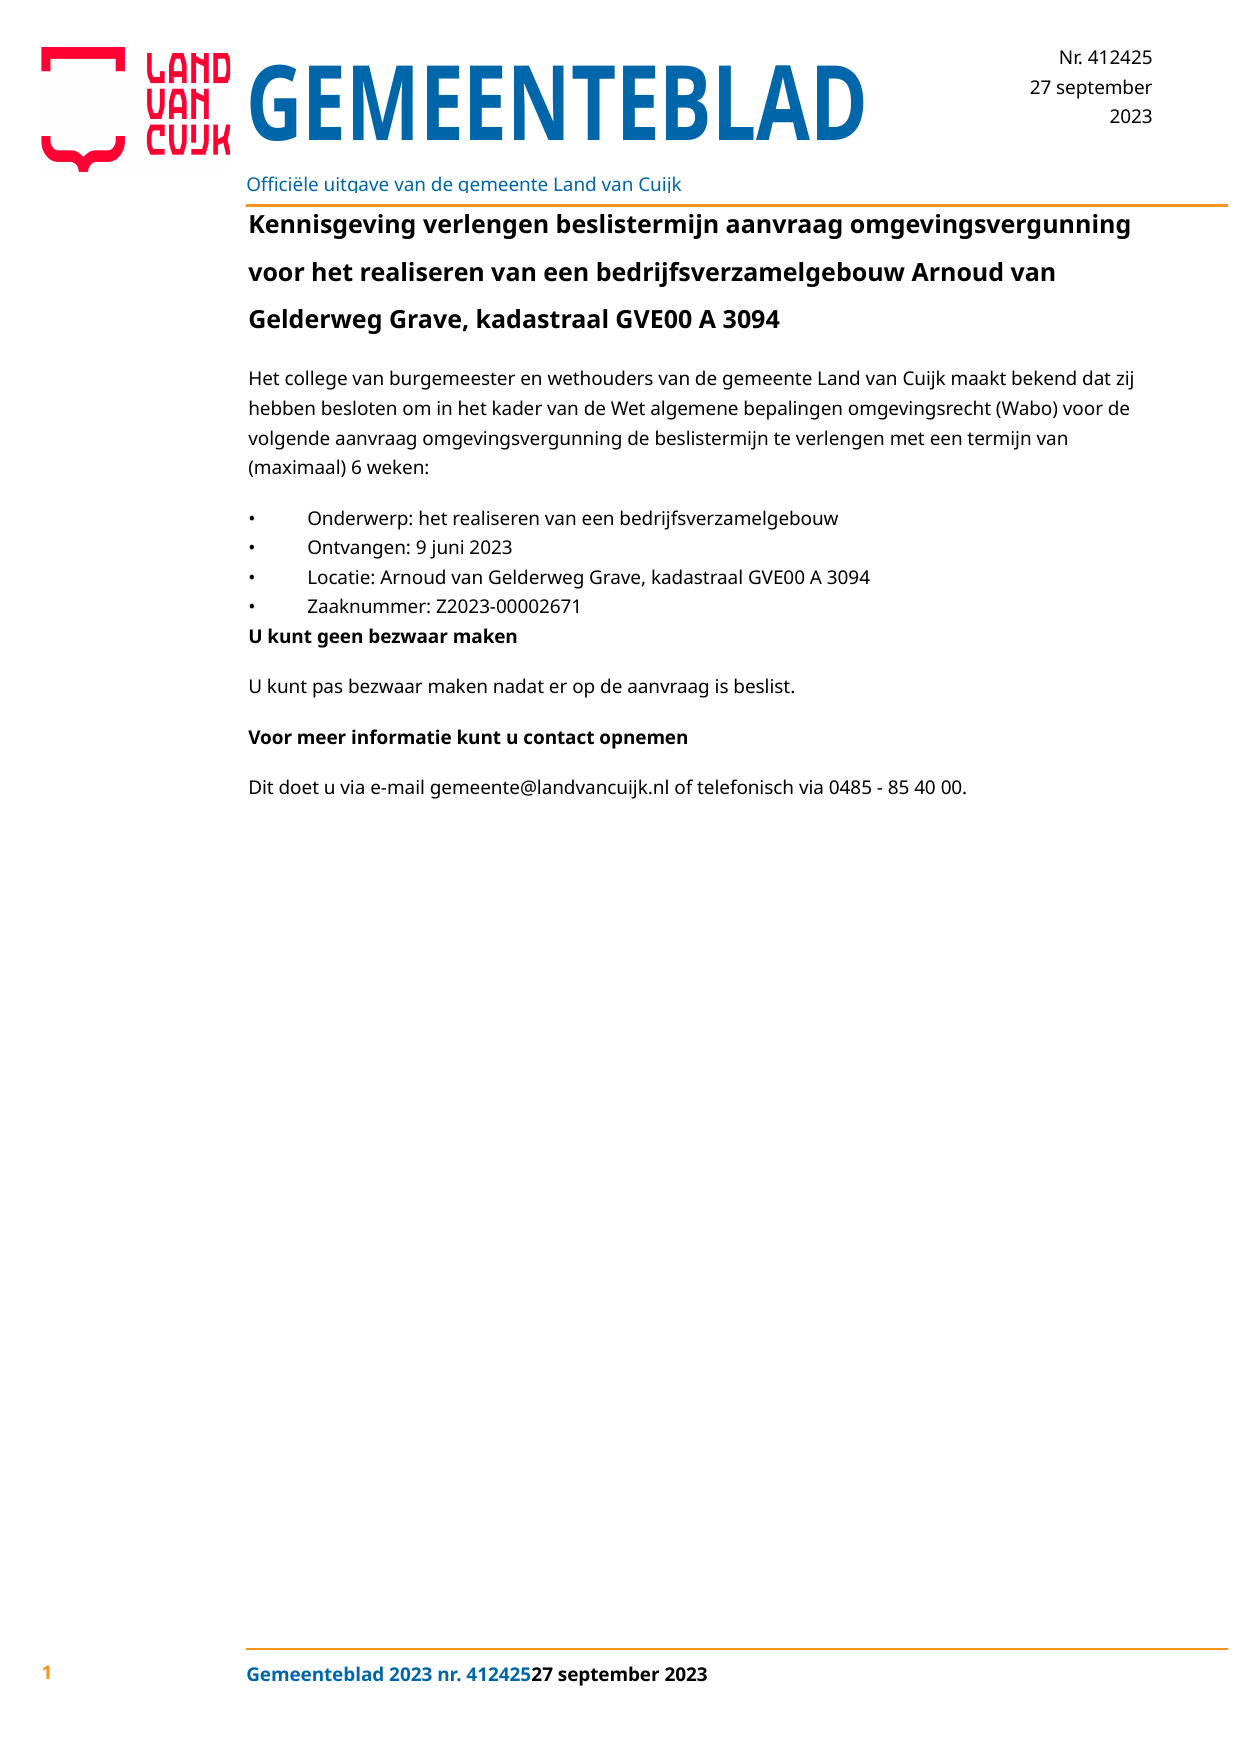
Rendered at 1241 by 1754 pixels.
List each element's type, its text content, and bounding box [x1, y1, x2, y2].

text U kunt geen bezwaar maken [248, 623, 1152, 649]
list Locatie: Arnoud van Gelderweg Grave, kadastraal GVE00 A 3094 [248, 564, 1152, 589]
list Onderwerp: het realiseren van een bedrijfsverzamelgebouw [248, 505, 1152, 530]
text Het college van burgemeester en wethouders van de gemeente Land van Cuijk maakt bekend dat zij hebben besloten om in het kader van de Wet algemene bepalingen omgevingsrecht (Wabo) voor de volgende aanvraag omgevingsvergunning de beslistermijn te verlengen met een termijn van (maximaal) 6 weken: [248, 366, 1152, 480]
list Ontvangen: 9 juni 2023 [248, 534, 1152, 560]
text U kunt pas bezwaar maken nadat er op de aanvraag is beslist. [248, 673, 1152, 699]
text Voor meer informatie kunt u contact opnemen [248, 724, 1152, 749]
text Kennisgeving verlengen beslistermijn aanvraag omgevingsvergunning voor het realiseren van een bedrijfsverzamelgebouw Arnoud van Gelderweg Grave, kadastraal GVE00 A 3094 [248, 207, 1152, 336]
text Dit doet u via e-mail gemeente@landvancuijk.nl of telefonisch via 0485 - 85 40 00. [248, 774, 1152, 800]
picture [41, 47, 231, 172]
list Zaaknummer: Z2023-00002671 [248, 593, 1152, 619]
